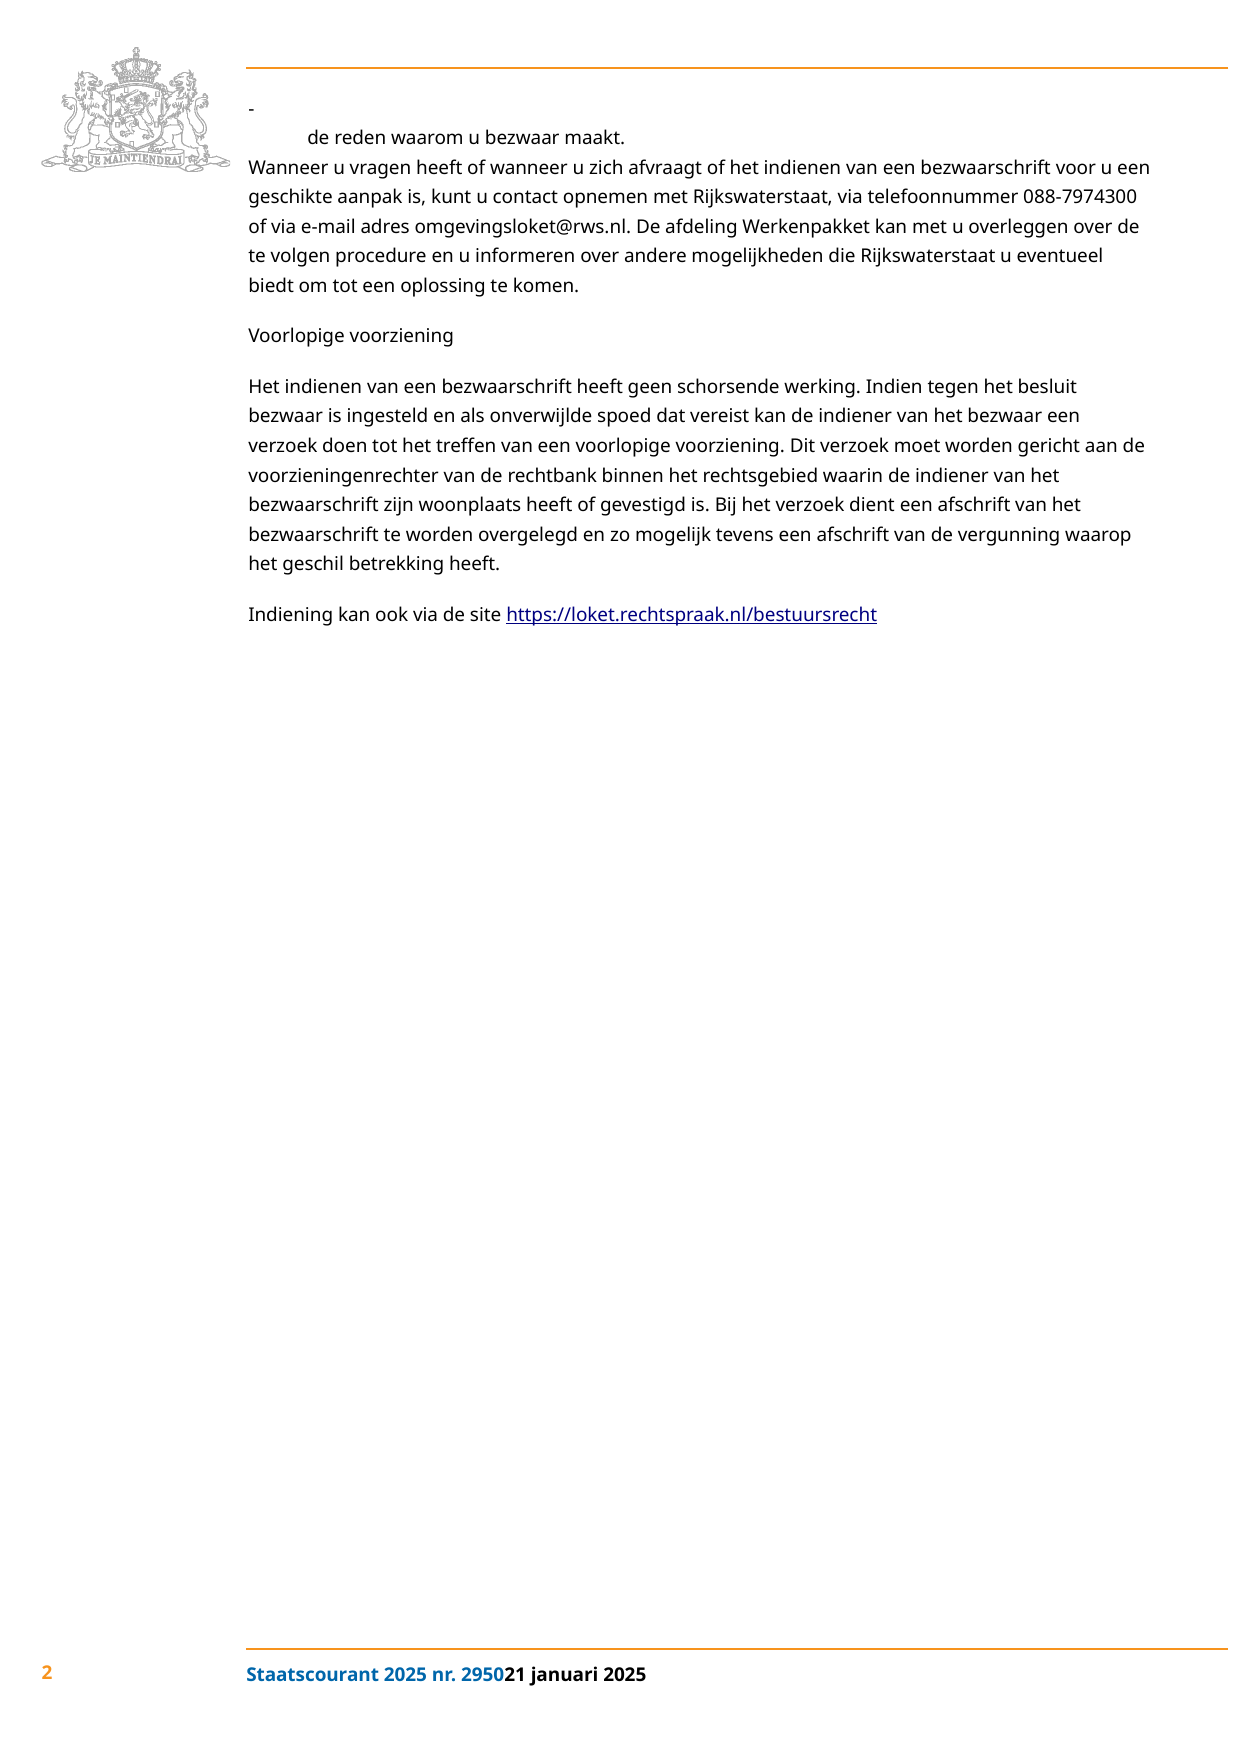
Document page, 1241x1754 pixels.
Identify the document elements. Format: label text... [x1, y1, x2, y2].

list de reden waarom u bezwaar maakt. [248, 124, 1152, 150]
text Wanneer u vragen heeft of wanneer u zich afvraagt of het indienen van een bezwaarschrift voor u een geschikte aanpak is, kunt u contact opnemen met Rijkswaterstaat, via telefoonnummer 088-7974300 of via e-mail adres omgevingsloket@rws.nl. De afdeling Werkenpakket kan met u overleggen over de te volgen procedure en u informeren over andere mogelijkheden die Rijkswaterstaat u eventueel biedt om tot een oplossing te komen. [248, 154, 1152, 298]
text Voorlopige voorziening [248, 323, 1152, 348]
text Het indienen van een bezwaarschrift heeft geen schorsende werking. Indien tegen het besluit bezwaar is ingesteld en als onverwijlde spoed dat vereist kan de indiener van het bezwaar een verzoek doen tot het treffen van een voorlopige voorziening. Dit verzoek moet worden gericht aan de voorzieningenrechter van de rechtbank binnen het rechtsgebied waarin de indiener van het bezwaarschrift zijn woonplaats heeft of gevestigd is. Bij het verzoek dient een afschrift van het bezwaarschrift te worden overgelegd en zo mogelijk tevens een afschrift van de vergunning waarop het geschil betrekking heeft. [248, 373, 1152, 576]
text Indiening kan ook via de site https://loket.rechtspraak.nl/bestuursrecht [248, 601, 1152, 627]
picture [41, 47, 231, 172]
